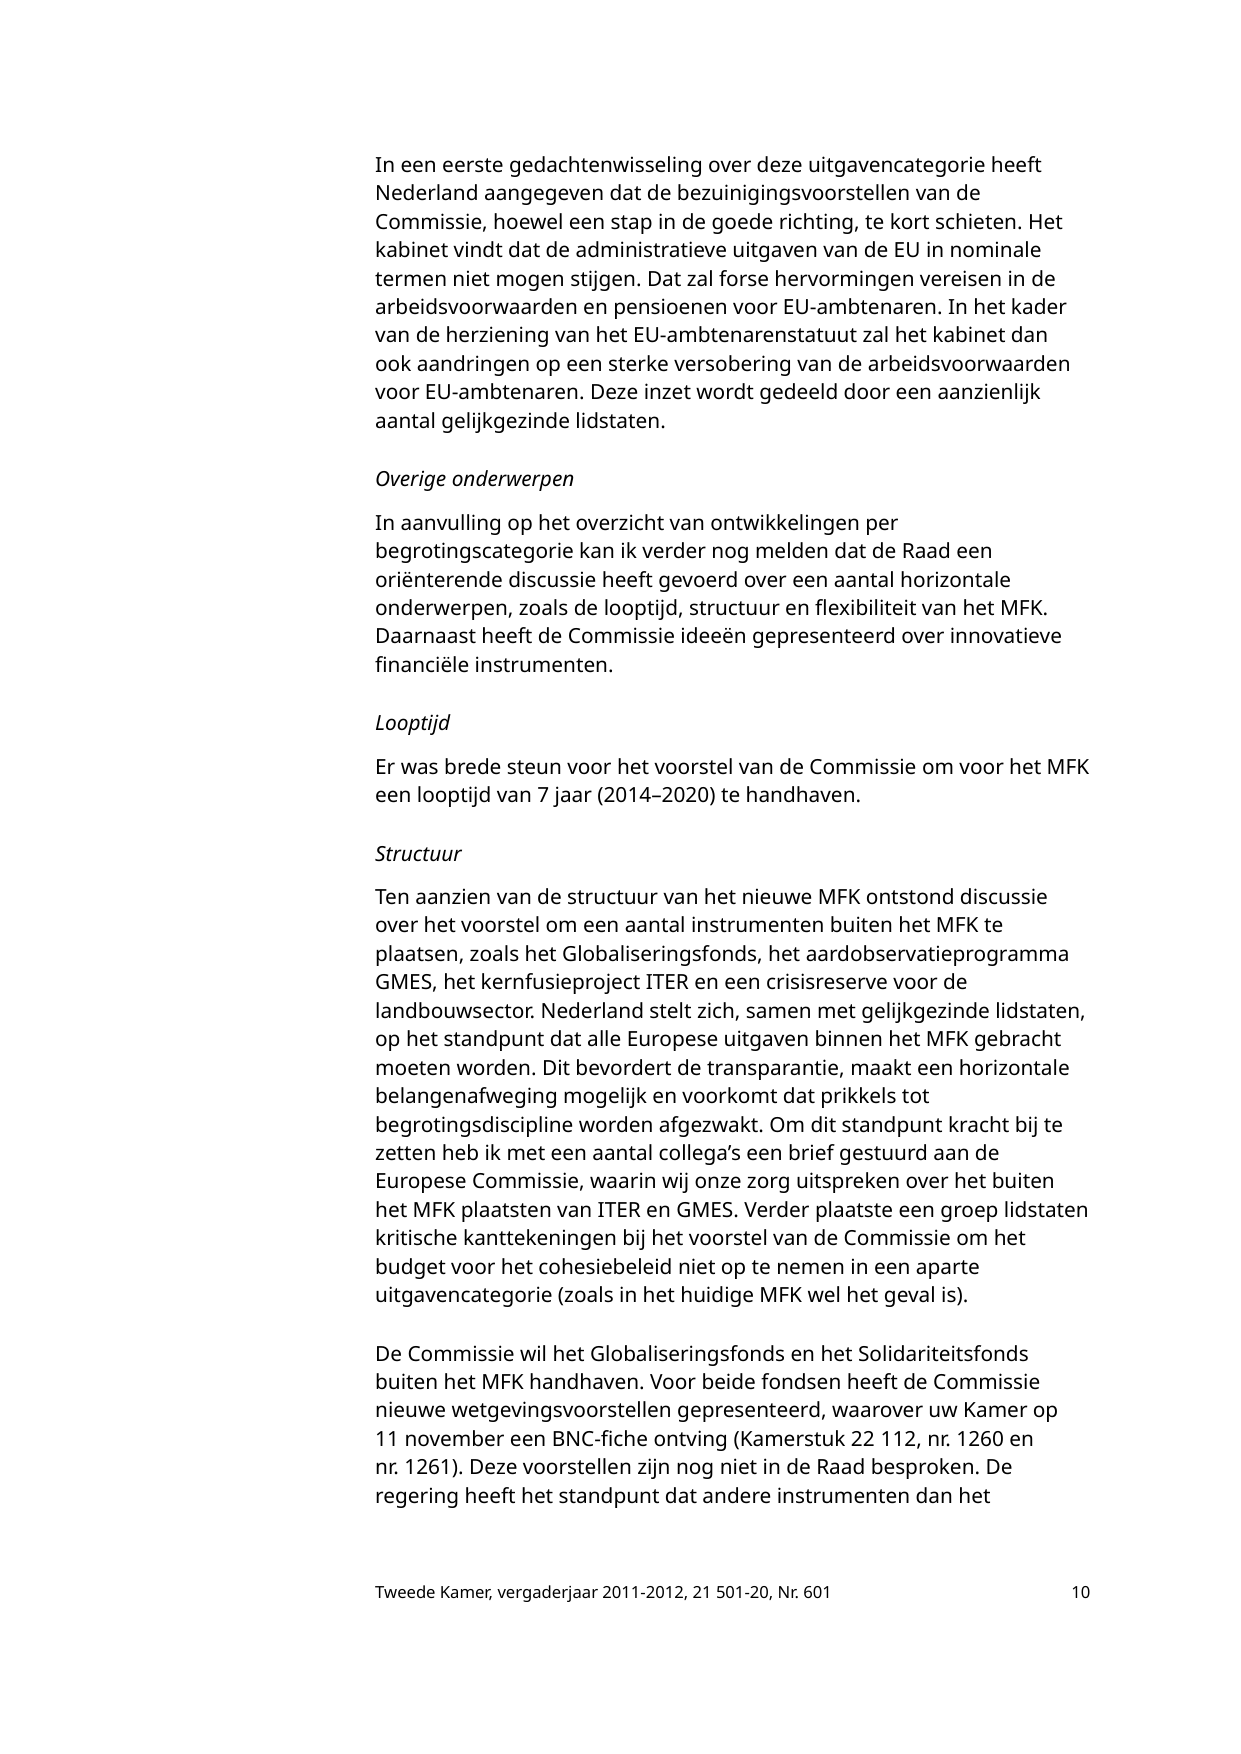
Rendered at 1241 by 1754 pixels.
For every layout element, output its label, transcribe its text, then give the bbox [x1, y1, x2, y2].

text Er was brede steun voor het voorstel van de Commissie om voor het MFK een looptijd van 7 jaar (2014–2020) te handhaven. [375, 752, 1090, 809]
text In een eerste gedachtenwisseling over deze uitgavencategorie heeft Nederland aangegeven dat de bezuinigingsvoorstellen van de Commissie, hoewel een stap in de goede richting, te kort schieten. Het kabinet vindt dat de administratieve uitgaven van de EU in nominale termen niet mogen stijgen. Dat zal forse hervormingen vereisen in de arbeidsvoorwaarden en pensioenen voor EU-ambtenaren. In het kader van de herziening van het EU-ambtenarenstatuut zal het kabinet dan ook aandringen op een sterke versobering van de arbeidsvoorwaarden voor EU-ambtenaren. Deze inzet wordt gedeeld door een aanzienlijk aantal gelijkgezinde lidstaten. [375, 150, 1090, 434]
text Overige onderwerpen [375, 464, 1090, 493]
text De Commissie wil het Globaliseringsfonds en het Solidariteitsfonds buiten het MFK handhaven. Voor beide fondsen heeft de Commissie nieuwe wetgevingsvoorstellen gepresenteerd, waarover uw Kamer op 11 november een BNC-fiche ontving (Kamerstuk 22 112, nr. 1260 en nr. 1261). Deze voorstellen zijn nog niet in de Raad besproken. De regering heeft het standpunt dat andere instrumenten dan het [375, 1339, 1090, 1509]
text In aanvulling op het overzicht van ontwikkelingen per begrotingscategorie kan ik verder nog melden dat de Raad een oriënterende discussie heeft gevoerd over een aantal horizontale onderwerpen, zoals de looptijd, structuur en flexibiliteit van het MFK. Daarnaast heeft de Commissie ideeën gepresenteerd over innovatieve financiële instrumenten. [375, 508, 1090, 678]
text Ten aanzien van de structuur van het nieuwe MFK ontstond discussie over het voorstel om een aantal instrumenten buiten het MFK te plaatsen, zoals het Globaliseringsfonds, het aardobservatieprogramma GMES, het kernfusieproject ITER en een crisisreserve voor de landbouwsector. Nederland stelt zich, samen met gelijkgezinde lidstaten, op het standpunt dat alle Europese uitgaven binnen het MFK gebracht moeten worden. Dit bevordert de transparantie, maakt een horizontale belangenafweging mogelijk en voorkomt dat prikkels tot begrotingsdiscipline worden afgezwakt. Om dit standpunt kracht bij te zetten heb ik met een aantal collega’s een brief gestuurd aan de Europese Commissie, waarin wij onze zorg uitspreken over het buiten het MFK plaatsten van ITER en GMES. Verder plaatste een groep lidstaten kritische kanttekeningen bij het voorstel van de Commissie om het budget voor het cohesiebeleid niet op te nemen in een aparte uitgavencategorie (zoals in het huidige MFK wel het geval is). [375, 882, 1090, 1309]
text Looptijd [375, 708, 1090, 737]
text Structuur [375, 839, 1090, 867]
